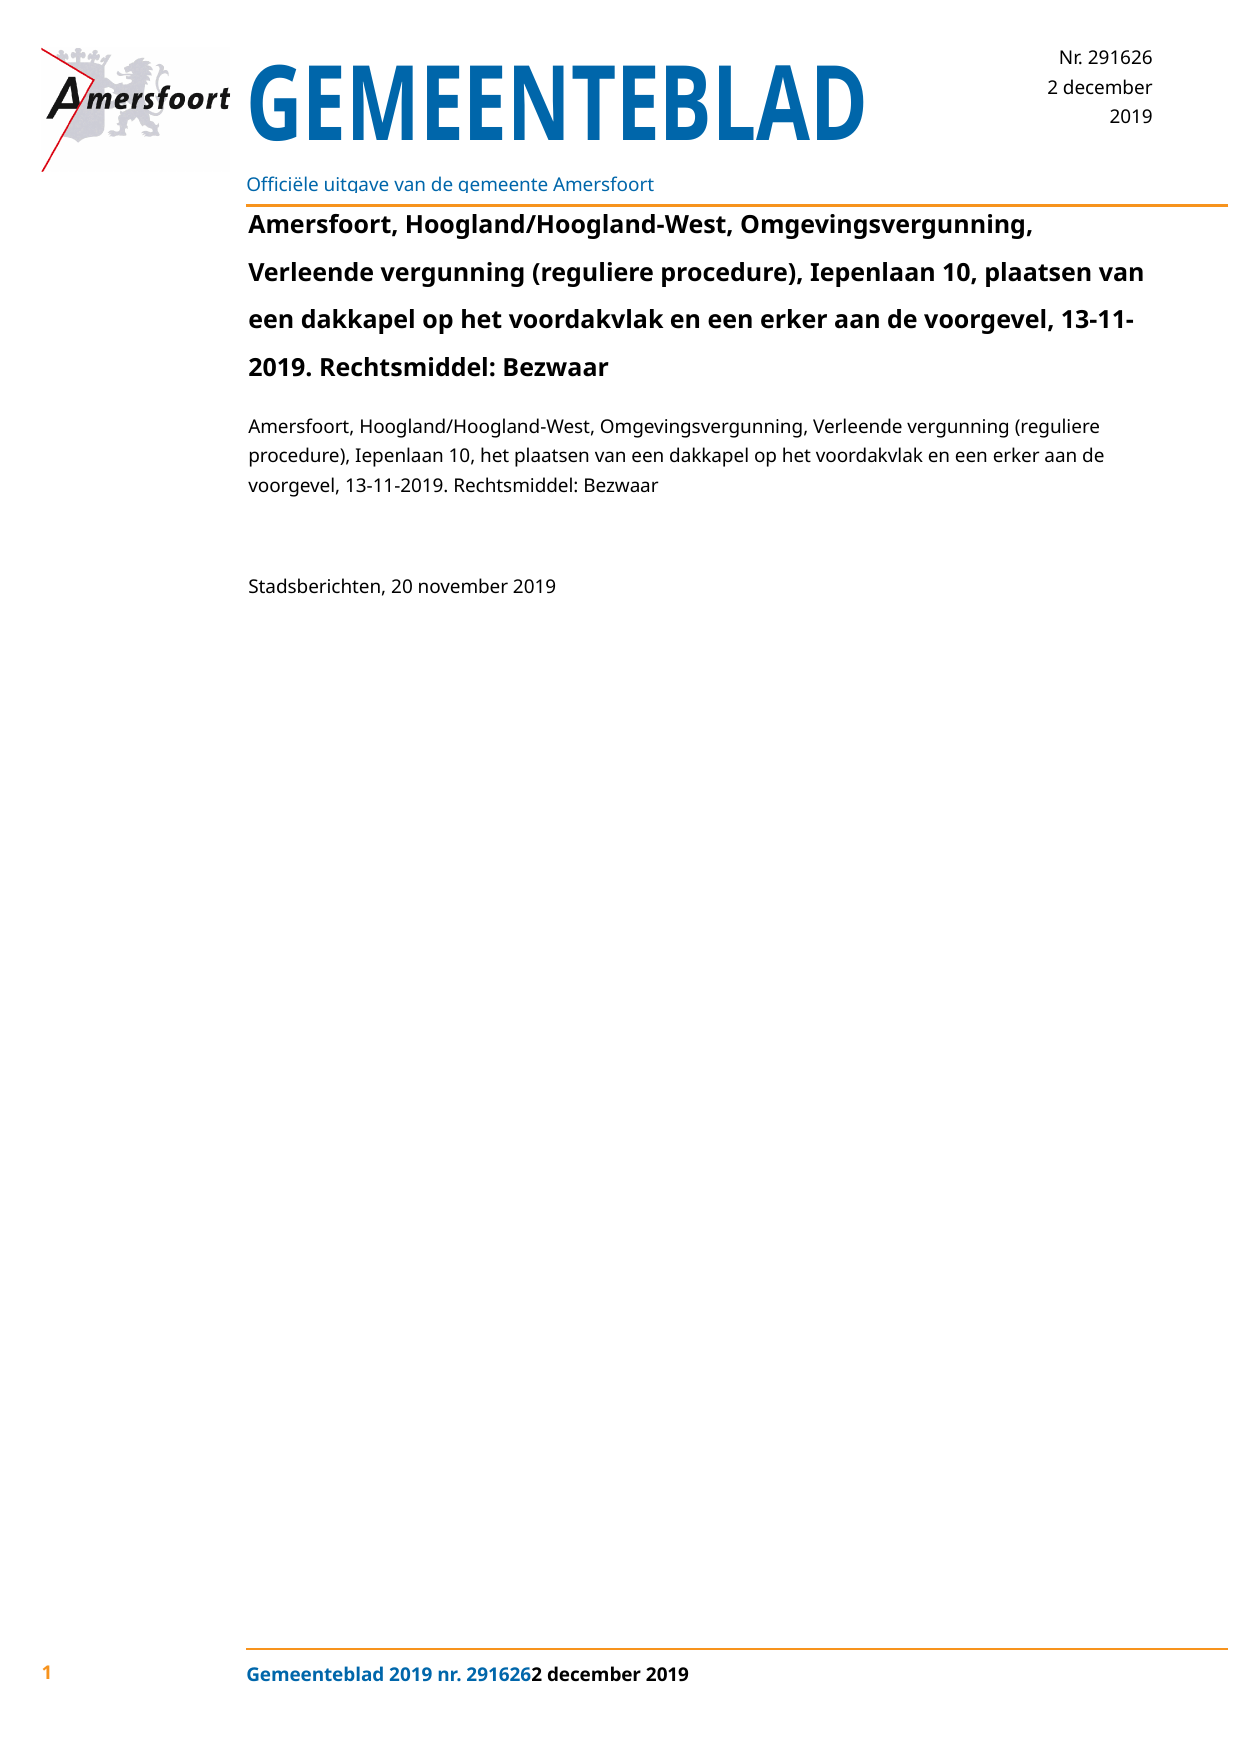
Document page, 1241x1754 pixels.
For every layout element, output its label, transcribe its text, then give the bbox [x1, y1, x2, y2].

text Stadsberichten, 20 november 2019 [248, 573, 1152, 599]
text Amersfoort, Hoogland/Hoogland-West, Omgevingsvergunning, Verleende vergunning (reguliere procedure), Iepenlaan 10, plaatsen van een dakkapel op het voordakvlak en een erker aan de voorgevel, 13-11-2019. Rechtsmiddel: Bezwaar [248, 207, 1152, 384]
text Amersfoort, Hoogland/Hoogland-West, Omgevingsvergunning, Verleende vergunning (reguliere procedure), Iepenlaan 10, het plaatsen van een dakkapel op het voordakvlak en een erker aan de voorgevel, 13-11-2019. Rechtsmiddel: Bezwaar [248, 413, 1152, 498]
picture [41, 47, 231, 172]
